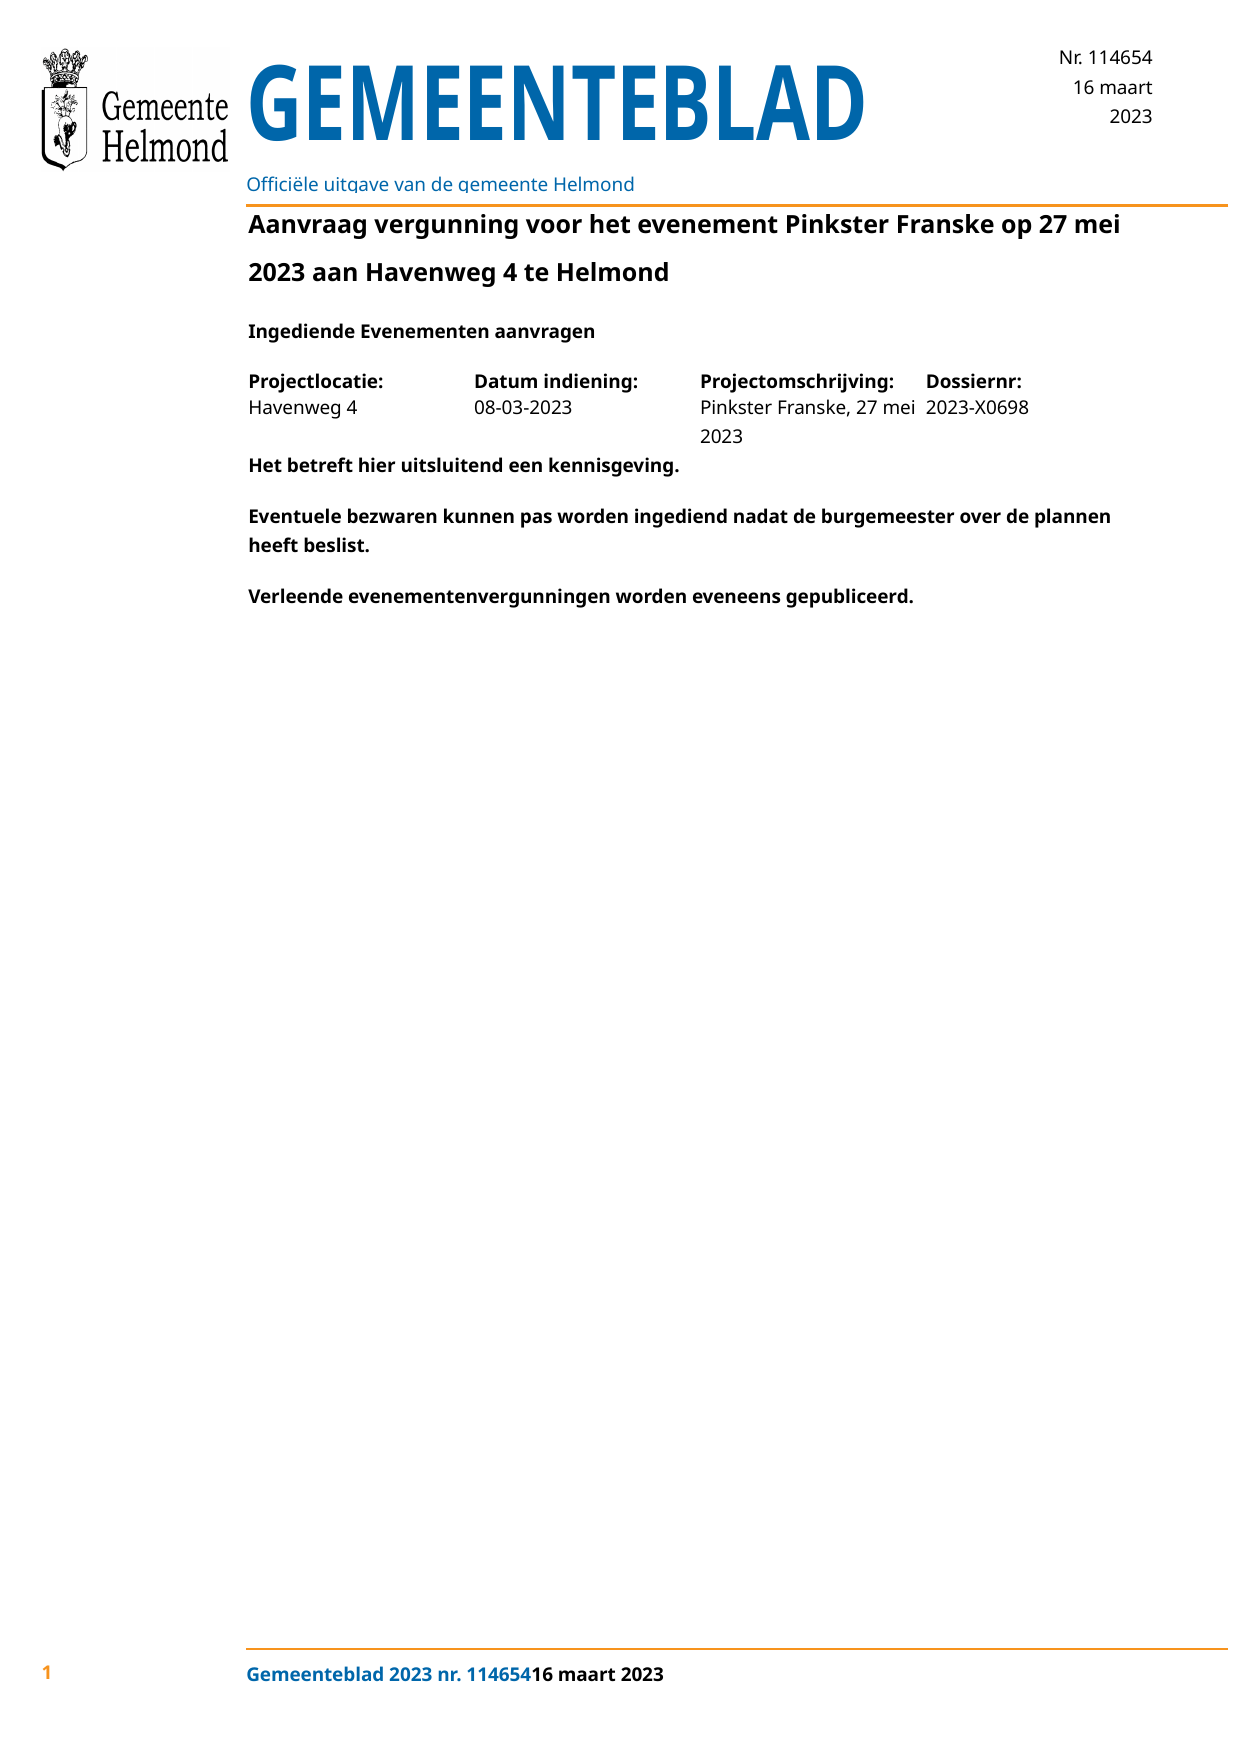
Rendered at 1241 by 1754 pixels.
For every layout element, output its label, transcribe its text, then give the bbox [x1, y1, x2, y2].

table_cell Havenweg 4 [248, 394, 474, 449]
picture [41, 47, 231, 172]
text Ingediende Evenementen aanvragen [248, 318, 1152, 344]
text Eventuele bezwaren kunnen pas worden ingediend nadat de burgemeester over de plannen heeft beslist. [248, 503, 1152, 558]
table_header Dossiernr: [926, 369, 1152, 394]
table_cell Pinkster Franske, 27 mei 2023 [700, 394, 926, 449]
table_header Projectomschrijving: [700, 369, 926, 394]
table_cell 2023-X0698 [926, 394, 1152, 449]
text Aanvraag vergunning voor het evenement Pinkster Franske op 27 mei 2023 aan Havenweg 4 te Helmond [248, 207, 1152, 288]
text Het betreft hier uitsluitend een kennisgeving. [248, 453, 1152, 478]
text Verleende evenementenvergunningen worden eveneens gepubliceerd. [248, 583, 1152, 609]
table_header Projectlocatie: [248, 369, 474, 394]
table_header Datum indiening: [474, 369, 700, 394]
table_cell 08-03-2023 [474, 394, 700, 449]
